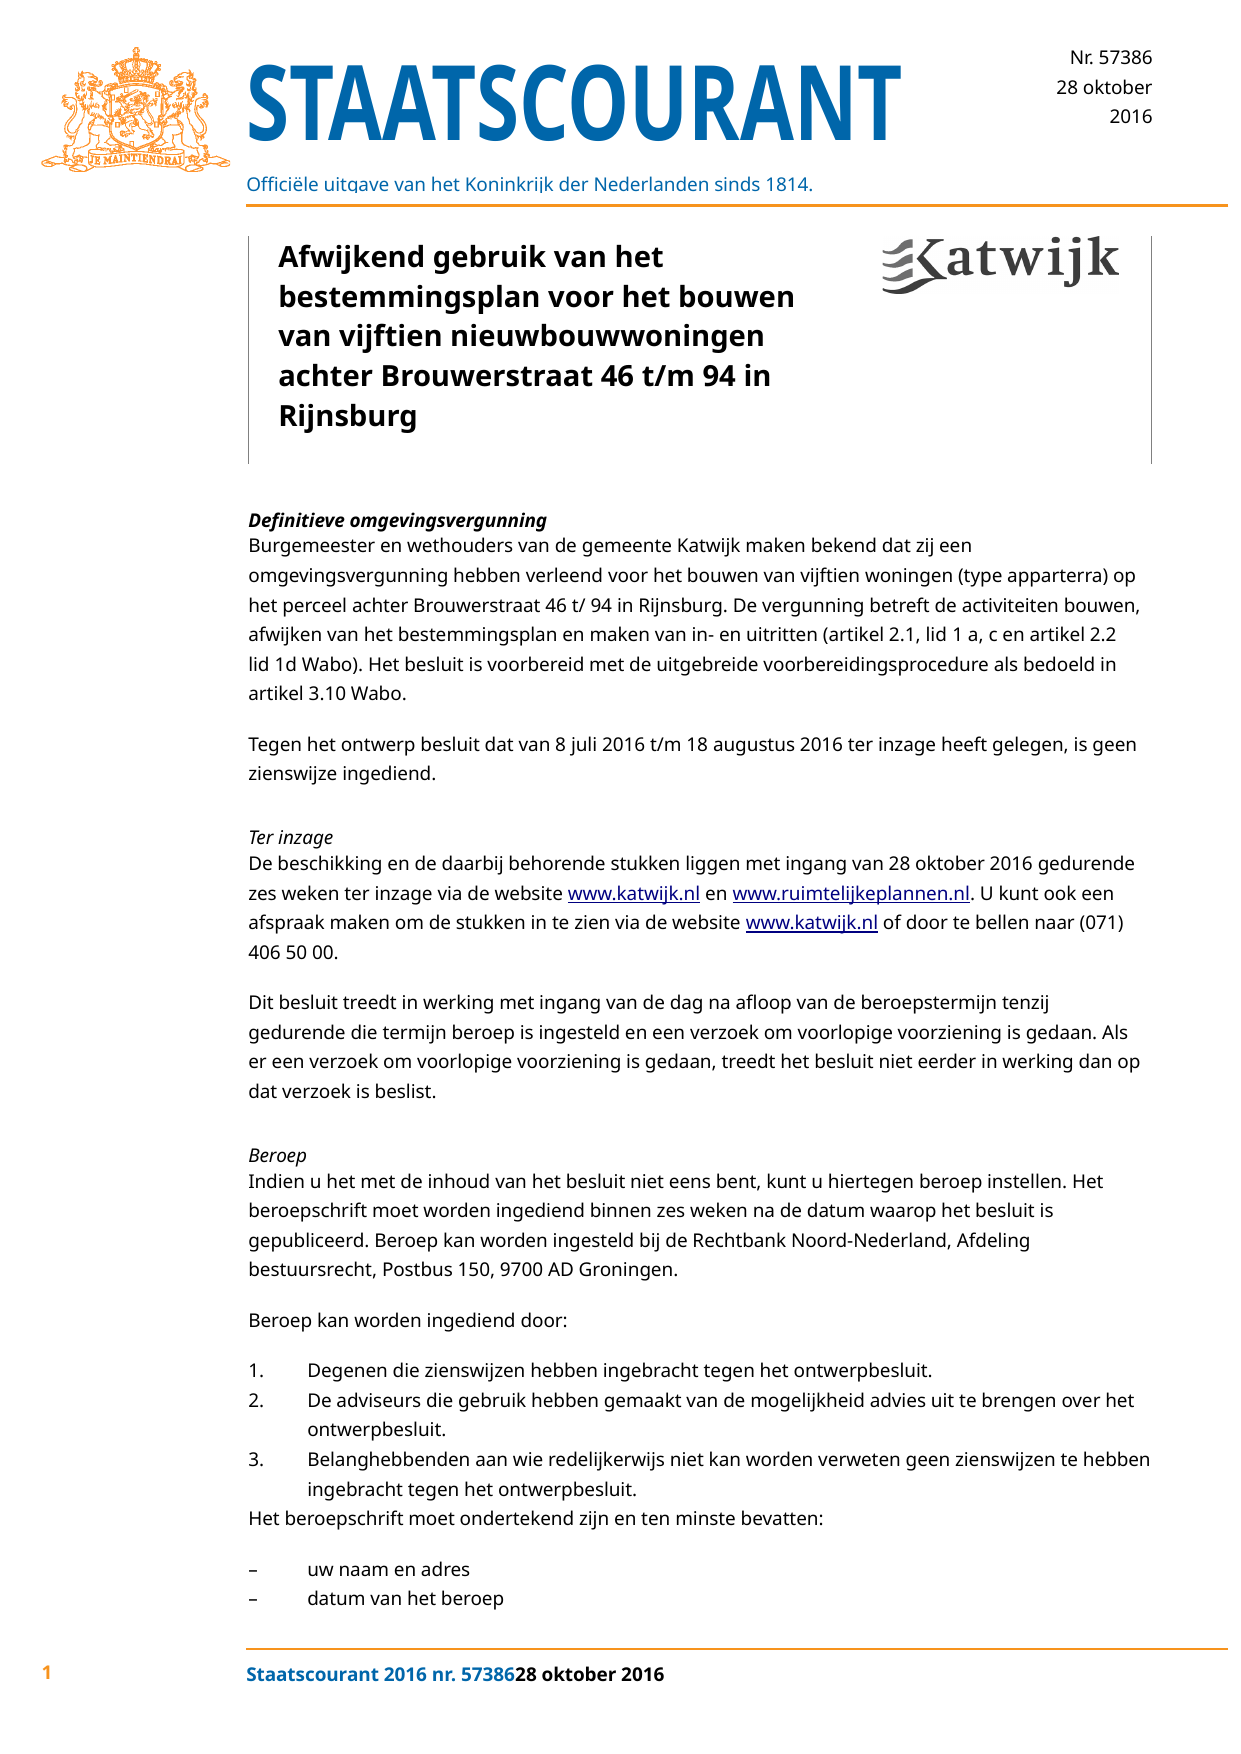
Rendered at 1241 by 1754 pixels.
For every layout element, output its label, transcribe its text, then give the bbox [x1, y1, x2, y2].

list uw naam en adres [248, 1556, 1152, 1581]
text Beroep kan worden ingediend door: [248, 1307, 1152, 1333]
table_header [850, 236, 882, 293]
list Belanghebbenden aan wie redelijkerwijs niet kan worden verweten geen zienswijzen te hebben ingebracht tegen het ontwerpbesluit. [248, 1446, 1152, 1501]
list datum van het beroep [248, 1585, 1152, 1611]
picture [882, 236, 1119, 294]
table_header [850, 294, 1151, 464]
text Het beroepschrift moet ondertekend zijn en ten minste bevatten: [248, 1505, 1152, 1531]
text Dit besluit treedt in werking met ingang van de dag na afloop van de beroepstermijn tenzij gedurende die termijn beroep is ingesteld en een verzoek om voorlopige voorziening is gedaan. Als er een verzoek om voorlopige voorziening is gedaan, treedt het besluit niet eerder in werking dan op dat verzoek is beslist. [248, 989, 1152, 1104]
text Beroep [248, 1142, 1152, 1168]
text Ter inzage [248, 824, 1152, 850]
list Degenen die zienswijzen hebben ingebracht tegen het ontwerpbesluit. [248, 1357, 1152, 1383]
table_header [1119, 236, 1151, 293]
list De adviseurs die gebruik hebben gemaakt van de mogelijkheid advies uit te brengen over het ontwerpbesluit. [248, 1387, 1152, 1442]
text Burgemeester en wethouders van de gemeente Katwijk maken bekend dat zij een omgevingsvergunning hebben verleend voor het bouwen van vijftien woningen (type apparterra) op het perceel achter Brouwerstraat 46 t/ 94 in Rijnsburg. De vergunning betreft de activiteiten bouwen, afwijken van het bestemmingsplan en maken van in- en uitritten (artikel 2.1, lid 1 a, c en artikel 2.2 lid 1d Wabo). Het besluit is voorbereid met de uitgebreide voorbereidingsprocedure als bedoeld in artikel 3.10 Wabo. [248, 533, 1152, 706]
text Tegen het ontwerp besluit dat van 8 juli 2016 t/m 18 augustus 2016 ter inzage heeft gelegen, is geen zienswijze ingediend. [248, 731, 1152, 786]
table_header Afwijkend gebruik van het bestemmingsplan voor het bouwen van vijftien nieuwbouwwoningen achter Brouwerstraat 46 t/m 94 in Rijnsburg [249, 236, 850, 464]
text Indien u het met de inhoud van het besluit niet eens bent, kunt u hiertegen beroep instellen. Het beroepschrift moet worden ingediend binnen zes weken na de datum waarop het besluit is gepubliceerd. Beroep kan worden ingesteld bij de Rechtbank Noord-Nederland, Afdeling bestuursrecht, Postbus 150, 9700 AD Groningen. [248, 1168, 1152, 1282]
picture [41, 47, 231, 172]
text De beschikking en de daarbij behorende stukken liggen met ingang van 28 oktober 2016 gedurende zes weken ter inzage via de website www.katwijk.nl en www.ruimtelijkeplannen.nl. U kunt ook een afspraak maken om de stukken in te zien via de website www.katwijk.nl of door te bellen naar (071) 406 50 00. [248, 850, 1152, 965]
text Definitieve omgevingsvergunning [248, 507, 1152, 533]
